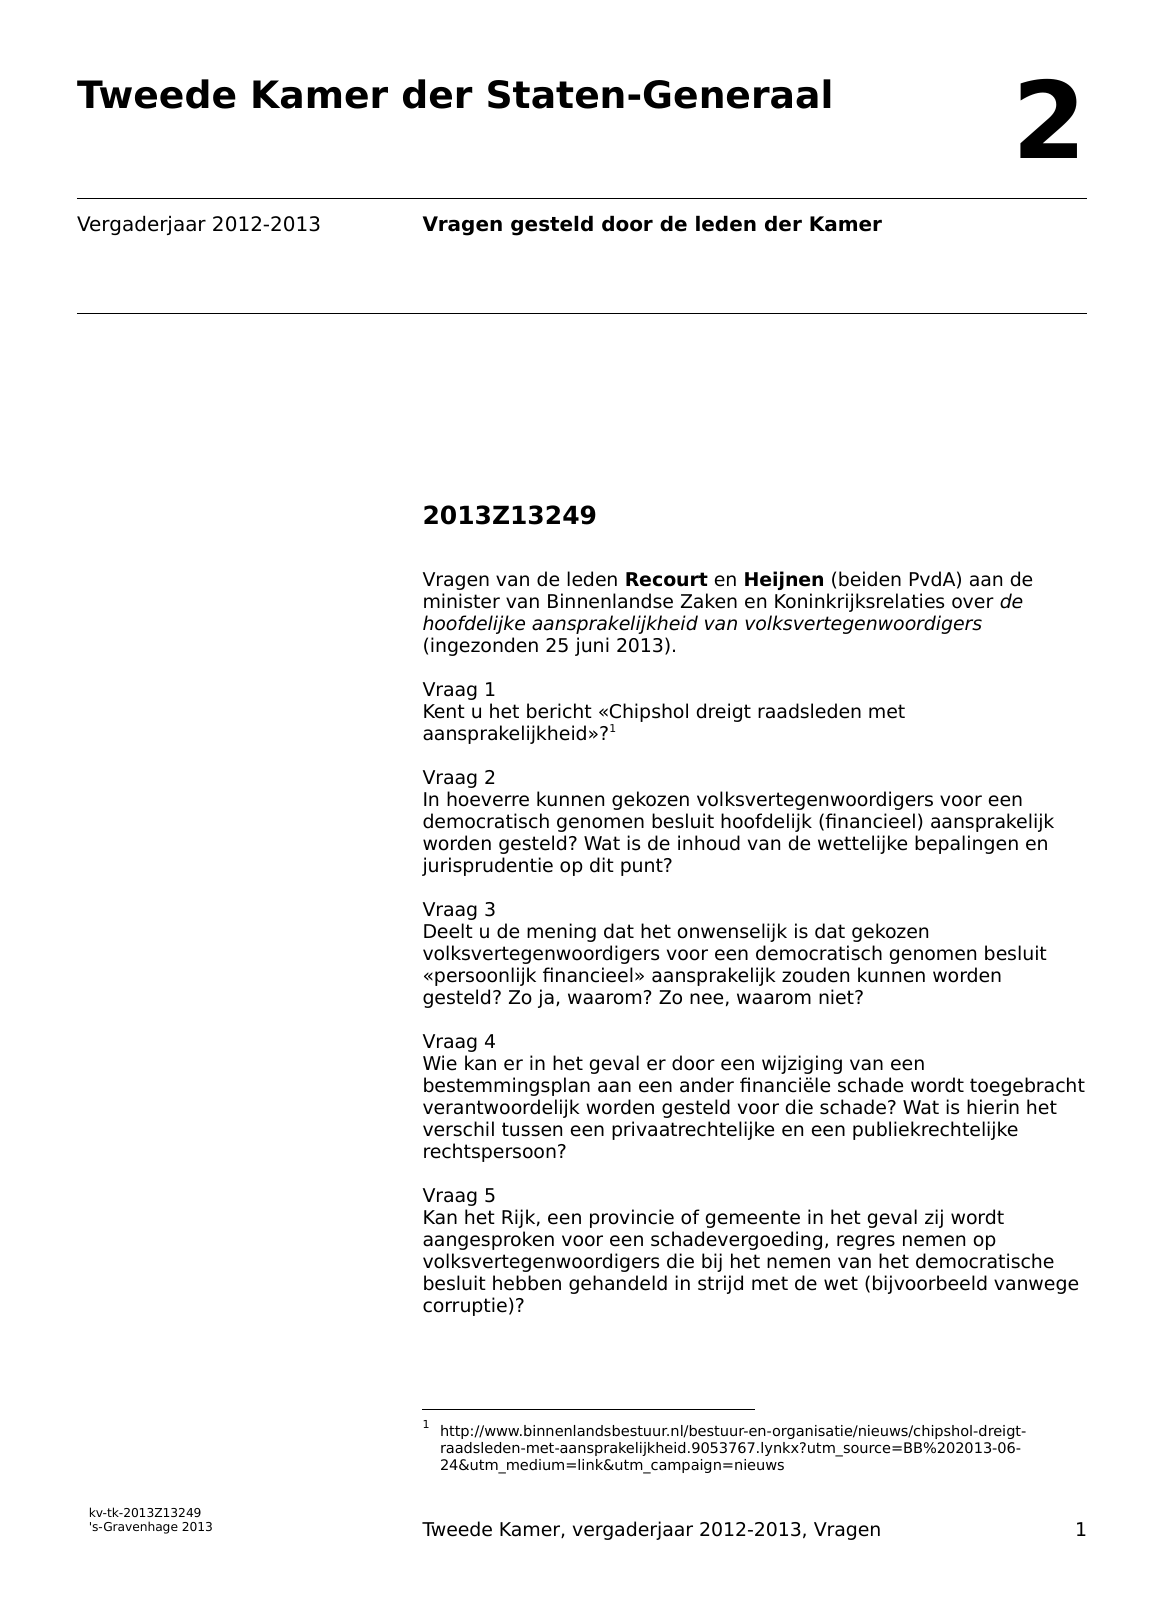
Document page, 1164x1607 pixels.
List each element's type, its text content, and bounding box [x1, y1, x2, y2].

text In hoeverre kunnen gekozen volksvertegenwoordigers voor een democratisch genomen besluit hoofdelijk (financieel) aansprakelijk worden gesteld? Wat is de inhoud van de wettelijke bepalingen en jurisprudentie op dit punt? [422, 789, 1087, 877]
text Wie kan er in het geval er door een wijziging van een bestemmingsplan aan een ander financiële schade wordt toegebracht verantwoordelijk worden gesteld voor die schade? Wat is hierin het verschil tussen een privaatrechtelijke en een publiekrechtelijke rechtspersoon? [422, 1053, 1087, 1163]
text Vraag 1 [422, 679, 1087, 701]
text Vraag 4 [422, 1031, 1087, 1053]
text 2013Z13249 [422, 501, 1087, 531]
text http://www.binnenlandsbestuur.nl/bestuur-en-organisatie/nieuws/chipshol-dreigt-raadsleden-met-aansprakelijkheid.9053767.lynkx?utm_source=BB%202013-06-24&utm_medium=link&utm_campaign=nieuws [422, 1418, 1087, 1474]
text 's-Gravenhage 2013 [88, 1520, 323, 1534]
text kv-tk-2013Z13249 [88, 1506, 323, 1520]
table_cell Vergaderjaar 2012-2013 [77, 199, 422, 313]
table_header 2 [886, 59, 1087, 198]
text Kent u het bericht «Chipshol dreigt raadsleden met aansprakelijkheid»? [422, 701, 1087, 745]
table_header Tweede Kamer der Staten-Generaal [77, 59, 886, 198]
text Deelt u de mening dat het onwenselijk is dat gekozen volksvertegenwoordigers voor een democratisch genomen besluit «persoonlijk financieel» aansprakelijk zouden kunnen worden gesteld? Zo ja, waarom? Zo nee, waarom niet? [422, 921, 1087, 1009]
text Vraag 2 [422, 767, 1087, 789]
text Kan het Rijk, een provincie of gemeente in het geval zij wordt aangesproken voor een schadevergoeding, regres nemen op volksvertegenwoordigers die bij het nemen van het democratische besluit hebben gehandeld in strijd met de wet (bijvoorbeeld vanwege corruptie)? [422, 1207, 1087, 1317]
text Vragen van de leden Recourt en Heijnen (beiden PvdA) aan de minister van Binnenlandse Zaken en Koninkrijksrelaties over de hoofdelijke aansprakelijkheid van volksvertegenwoordigers (ingezonden 25 juni 2013). [422, 569, 1087, 657]
table_cell Vragen gesteld door de leden der Kamer [422, 199, 1087, 313]
text Vraag 3 [422, 899, 1087, 921]
text Vraag 5 [422, 1185, 1087, 1207]
